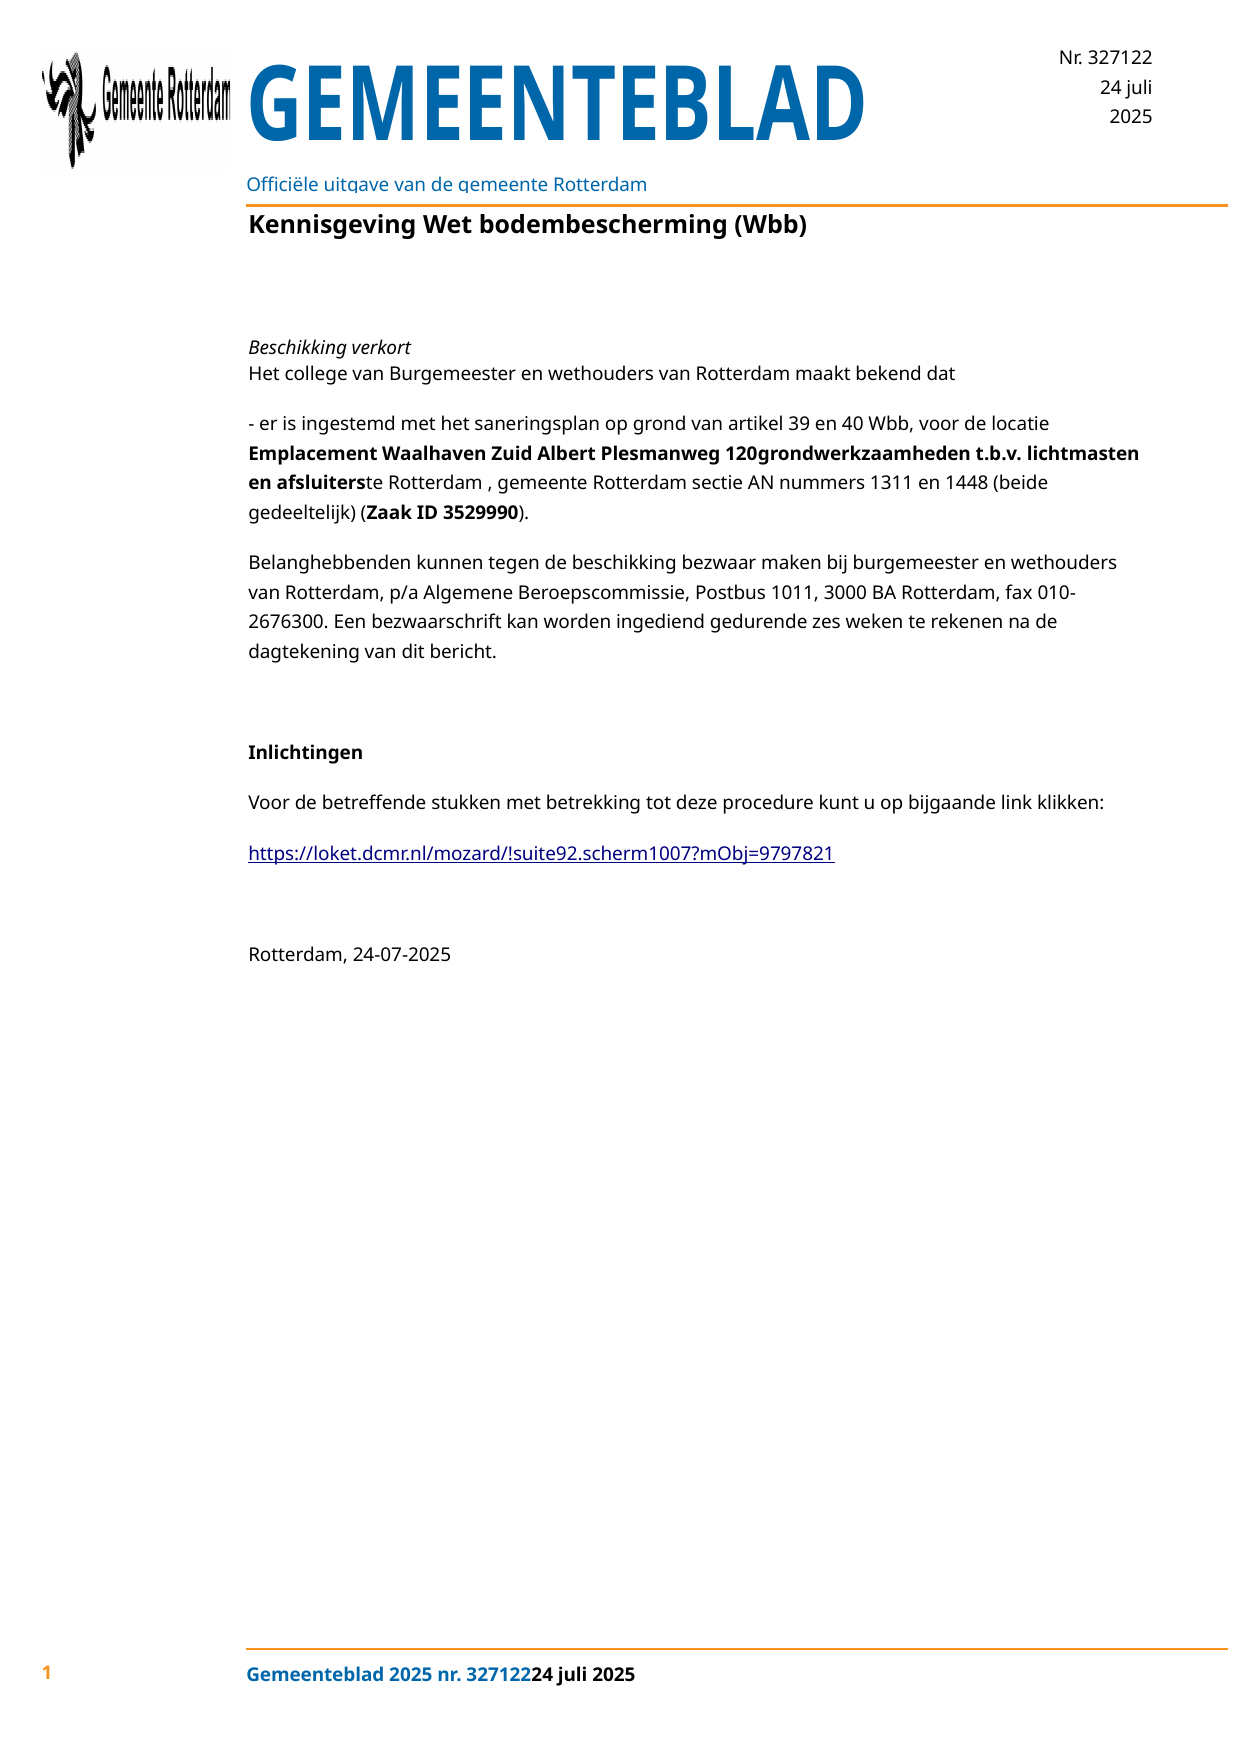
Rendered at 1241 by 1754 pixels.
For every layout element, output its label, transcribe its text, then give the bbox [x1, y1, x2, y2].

text Voor de betreffende stukken met betrekking tot deze procedure kunt u op bijgaande link klikken: [248, 789, 1152, 815]
text https://loket.dcmr.nl/mozard/!suite92.scherm1007?mObj=9797821 [248, 840, 1152, 866]
text Belanghebbenden kunnen tegen de beschikking bezwaar maken bij burgemeester en wethouders van Rotterdam, p/a Algemene Beroepscommissie, Postbus 1011, 3000 BA Rotterdam, fax 010-2676300. Een bezwaarschrift kan worden ingediend gedurende zes weken te rekenen na de dagtekening van dit bericht. [248, 549, 1152, 664]
text Het college van Burgemeester en wethouders van Rotterdam maakt bekend dat [248, 360, 1152, 386]
text - er is ingestemd met het saneringsplan op grond van artikel 39 en 40 Wbb, voor de locatie Emplacement Waalhaven Zuid Albert Plesmanweg 120grondwerkzaamheden t.b.v. lichtmasten en afsluiterste Rotterdam , gemeente Rotterdam sectie AN nummers 1311 en 1448 (beide gedeeltelijk) (Zaak ID 3529990). [248, 410, 1152, 525]
picture [41, 47, 231, 172]
text Kennisgeving Wet bodembescherming (Wbb) [248, 207, 1152, 241]
text Inlichtingen [248, 739, 1152, 765]
text Rotterdam, 24-07-2025 [248, 941, 1152, 967]
text Beschikking verkort [248, 334, 1152, 360]
